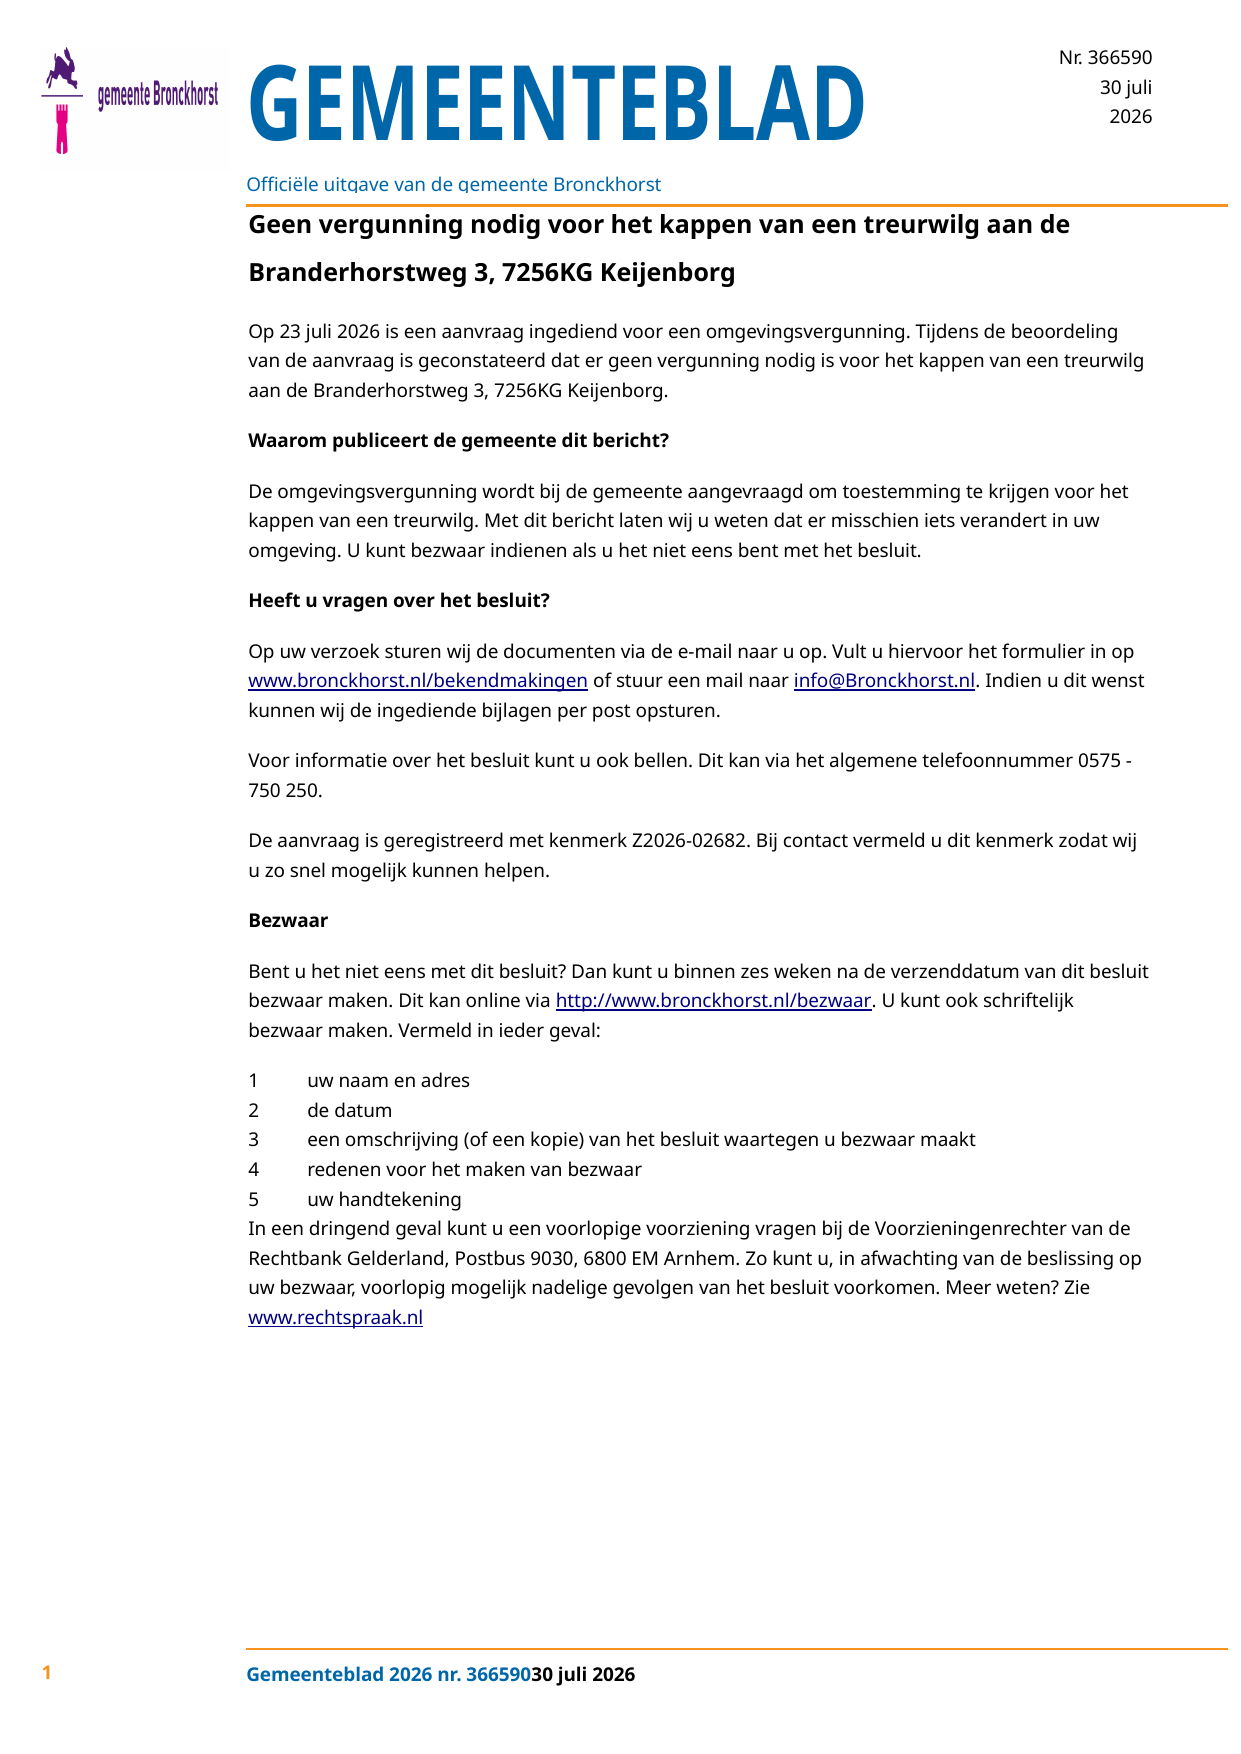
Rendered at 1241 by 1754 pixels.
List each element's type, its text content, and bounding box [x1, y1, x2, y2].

picture [41, 47, 231, 172]
list uw naam en adres [248, 1067, 1152, 1093]
list een omschrijving (of een kopie) van het besluit waartegen u bezwaar maakt [248, 1127, 1152, 1152]
text Op 23 juli 2026 is een aanvraag ingediend voor een omgevingsvergunning. Tijdens de beoordeling van de aanvraag is geconstateerd dat er geen vergunning nodig is voor het kappen van een treurwilg aan de Branderhorstweg 3, 7256KG Keijenborg. [248, 318, 1152, 403]
text In een dringend geval kunt u een voorlopige voorziening vragen bij de Voorzieningenrechter van de Rechtbank Gelderland, Postbus 9030, 6800 EM Arnhem. Zo kunt u, in afwachting van de beslissing op uw bezwaar, voorlopig mogelijk nadelige gevolgen van het besluit voorkomen. Meer weten? Zie www.rechtspraak.nl [248, 1215, 1152, 1330]
text Heeft u vragen over het besluit? [248, 587, 1152, 613]
text Bezwaar [248, 907, 1152, 933]
text De omgevingsvergunning wordt bij de gemeente aangevraagd om toestemming te krijgen voor het kappen van een treurwilg. Met dit bericht laten wij u weten dat er misschien iets verandert in uw omgeving. U kunt bezwaar indienen als u het niet eens bent met het besluit. [248, 478, 1152, 563]
text Geen vergunning nodig voor het kappen van een treurwilg aan de Branderhorstweg 3, 7256KG Keijenborg [248, 207, 1152, 288]
text Op uw verzoek sturen wij de documenten via de e-mail naar u op. Vult u hiervoor het formulier in op www.bronckhorst.nl/bekendmakingen of stuur een mail naar info@Bronckhorst.nl. Indien u dit wenst kunnen wij de ingediende bijlagen per post opsturen. [248, 638, 1152, 723]
list de datum [248, 1097, 1152, 1123]
text Voor informatie over het besluit kunt u ook bellen. Dit kan via het algemene telefoonnummer 0575 - 750 250. [248, 747, 1152, 803]
list uw handtekening [248, 1186, 1152, 1212]
list redenen voor het maken van bezwaar [248, 1156, 1152, 1182]
text Bent u het niet eens met dit besluit? Dan kunt u binnen zes weken na de verzenddatum van dit besluit bezwaar maken. Dit kan online via http://www.bronckhorst.nl/bezwaar. U kunt ook schriftelijk bezwaar maken. Vermeld in ieder geval: [248, 958, 1152, 1043]
text De aanvraag is geregistreerd met kenmerk Z2026-02682. Bij contact vermeld u dit kenmerk zodat wij u zo snel mogelijk kunnen helpen. [248, 827, 1152, 883]
text Waarom publiceert de gemeente dit bericht? [248, 427, 1152, 453]
